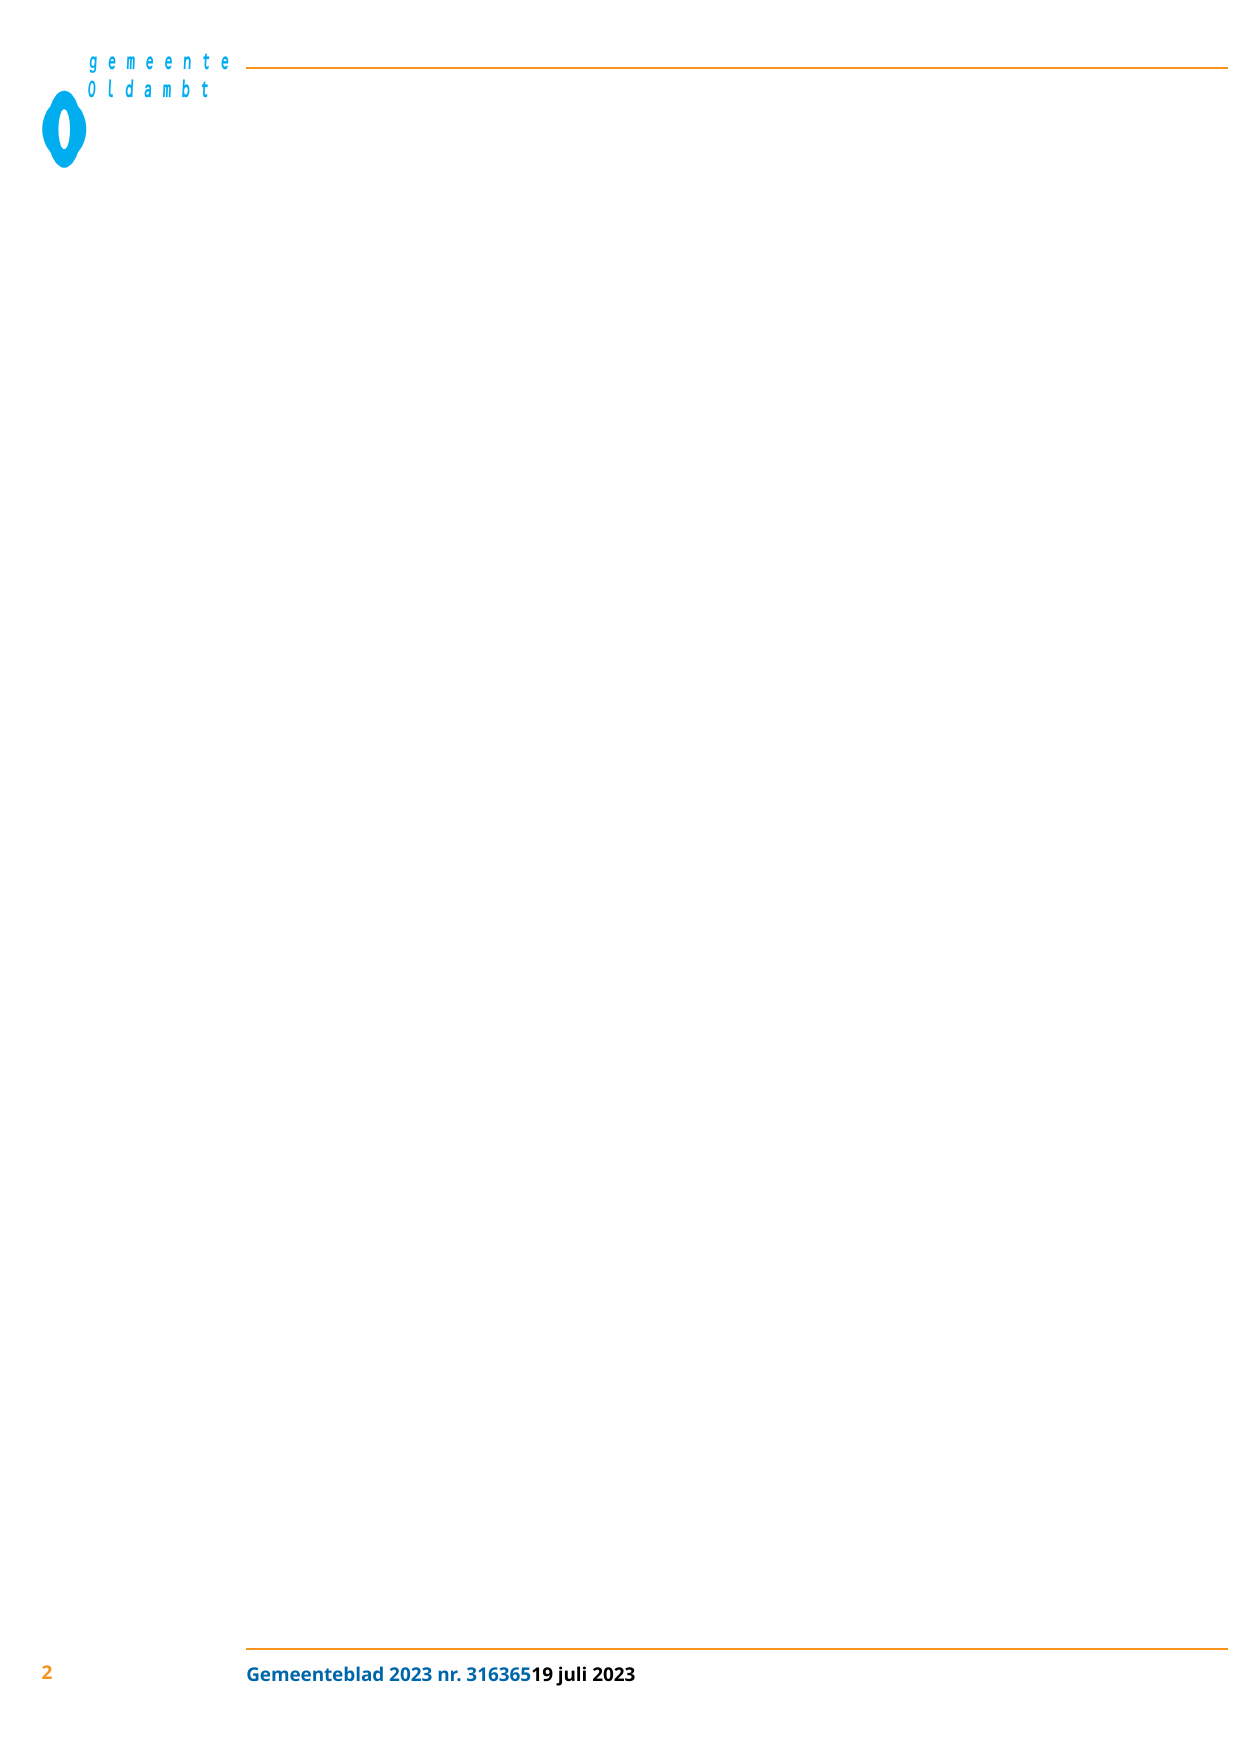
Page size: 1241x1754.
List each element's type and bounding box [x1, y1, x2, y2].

picture [41, 47, 231, 172]
